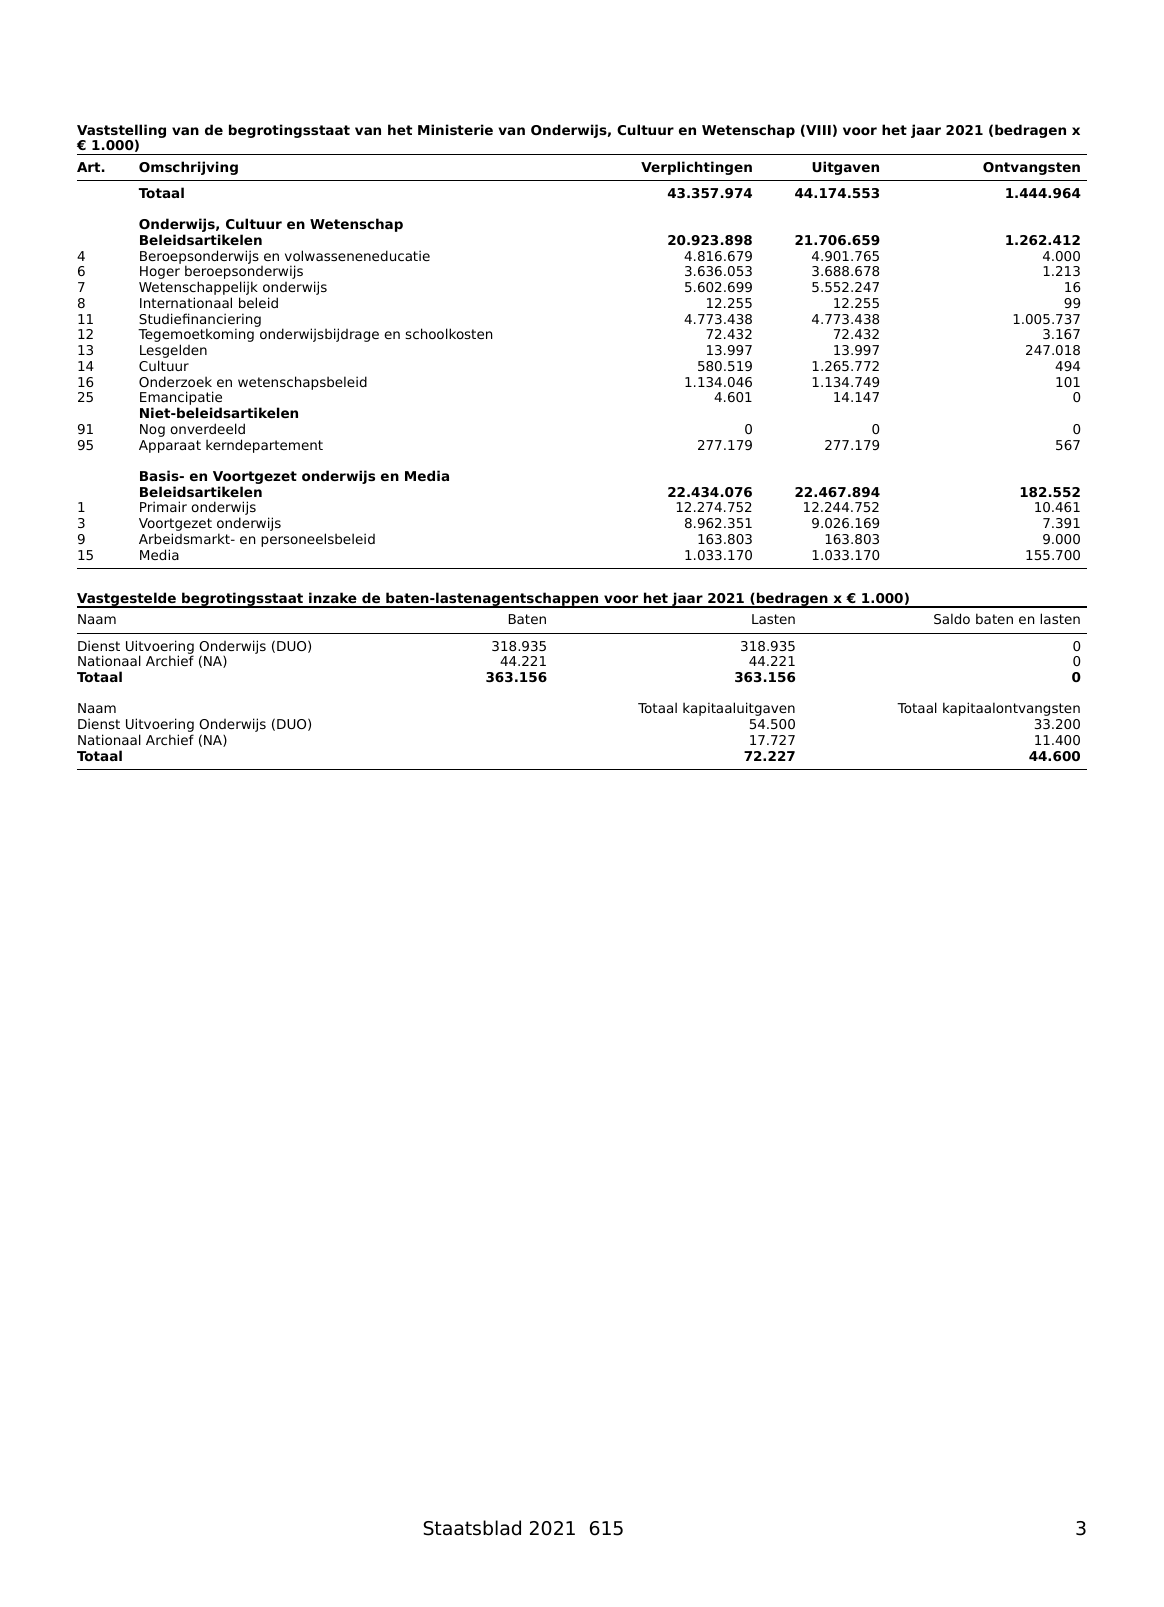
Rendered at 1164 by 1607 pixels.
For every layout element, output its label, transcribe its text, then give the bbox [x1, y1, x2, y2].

table_cell 72.227 [553, 749, 802, 769]
table_cell 0 [802, 654, 1087, 670]
table_cell [133, 453, 592, 469]
table_cell [77, 686, 462, 701]
table_cell 1.005.737 [886, 311, 1087, 327]
table_cell Onderzoek en wetenschapsbeleid [133, 374, 592, 390]
table_cell 15 [77, 548, 133, 568]
table_cell 12.255 [593, 296, 758, 311]
table_cell 5.552.247 [759, 280, 886, 296]
table_cell Uitgaven [759, 155, 886, 180]
table_cell [886, 453, 1087, 469]
table_cell 16 [77, 374, 133, 390]
table_cell 13.997 [759, 343, 886, 359]
table_cell 6 [77, 264, 133, 280]
table_cell 0 [802, 634, 1087, 654]
table_cell Nog onverdeeld [133, 422, 592, 437]
table_cell Nationaal Archief (NA) [77, 654, 462, 670]
table_cell Dienst Uitvoering Onderwijs (DUO) [77, 634, 462, 654]
table_cell Studiefinanciering [133, 311, 592, 327]
table_cell [77, 406, 133, 422]
table_cell Apparaat kerndepartement [133, 437, 592, 453]
table_cell 1.265.772 [759, 359, 886, 374]
table_cell [759, 453, 886, 469]
table_cell Totaal [77, 670, 462, 686]
table_cell [462, 733, 553, 748]
table_cell 3.688.678 [759, 264, 886, 280]
table_cell Beroepsonderwijs en volwasseneneducatie [133, 249, 592, 264]
table_cell [77, 233, 133, 248]
table_cell 4.773.438 [759, 311, 886, 327]
table_cell [886, 469, 1087, 484]
table_cell 155.700 [886, 548, 1087, 568]
table_cell 277.179 [759, 437, 886, 453]
table_cell Wetenschappelijk onderwijs [133, 280, 592, 296]
table_cell 1 [77, 500, 133, 516]
table_cell Verplichtingen [593, 155, 758, 180]
table_cell Baten [462, 608, 553, 633]
table_cell 4.773.438 [593, 311, 758, 327]
table_cell 13 [77, 343, 133, 359]
table_cell 9.000 [886, 532, 1087, 547]
table_cell [462, 686, 553, 701]
table_cell 0 [759, 422, 886, 437]
table_cell Ontvangsten [886, 155, 1087, 180]
table_cell 44.221 [462, 654, 553, 670]
table_cell Tegemoetkoming onderwijsbijdrage en schoolkosten [133, 327, 592, 343]
table_header Vastgestelde begrotingsstaat inzake de baten-lastenagentschappen voor het jaar 2021 (bedragen x € 1.000) [77, 591, 1087, 606]
table_cell [802, 686, 1087, 701]
table_cell 21.706.659 [759, 233, 886, 248]
table_cell 494 [886, 359, 1087, 374]
table_cell 318.935 [462, 634, 553, 654]
table_cell 25 [77, 390, 133, 406]
table_cell Arbeidsmarkt- en personeelsbeleid [133, 532, 592, 547]
table_cell 163.803 [759, 532, 886, 547]
table_cell [77, 453, 133, 469]
table_cell 44.221 [553, 654, 802, 670]
table_cell 5.602.699 [593, 280, 758, 296]
table_cell 277.179 [593, 437, 758, 453]
table_cell Emancipatie [133, 390, 592, 406]
table_cell 1.134.046 [593, 374, 758, 390]
table_cell Naam [77, 701, 462, 717]
table_cell [593, 453, 758, 469]
table_cell 12.255 [759, 296, 886, 311]
table_cell 10.461 [886, 500, 1087, 516]
table_cell 4.816.679 [593, 249, 758, 264]
table_cell [133, 201, 592, 217]
table_cell 8 [77, 296, 133, 311]
table_cell [462, 749, 553, 769]
table_cell 163.803 [593, 532, 758, 547]
table_cell Art. [77, 155, 133, 180]
table_cell Totaal kapitaalontvangsten [802, 701, 1087, 717]
table_cell 44.174.553 [759, 181, 886, 201]
table_cell 14.147 [759, 390, 886, 406]
table_cell Omschrijving [133, 155, 592, 180]
table_cell 4.000 [886, 249, 1087, 264]
table_cell [77, 469, 133, 484]
table_cell 17.727 [553, 733, 802, 748]
table_cell 43.357.974 [593, 181, 758, 201]
table_cell [759, 406, 886, 422]
table_cell 8.962.351 [593, 516, 758, 532]
table_cell [759, 217, 886, 233]
table_cell 44.600 [802, 749, 1087, 769]
table_cell [886, 217, 1087, 233]
table_cell 4.601 [593, 390, 758, 406]
table_cell Lasten [553, 608, 802, 633]
table_cell [593, 406, 758, 422]
table_cell Totaal [77, 749, 462, 769]
table_cell 0 [886, 390, 1087, 406]
table_cell [886, 201, 1087, 217]
table_cell 363.156 [462, 670, 553, 686]
table_cell 11.400 [802, 733, 1087, 748]
table_cell 1.262.412 [886, 233, 1087, 248]
table_cell [759, 201, 886, 217]
table_cell 72.432 [593, 327, 758, 343]
table_cell [462, 717, 553, 733]
table_cell Lesgelden [133, 343, 592, 359]
table_cell Internationaal beleid [133, 296, 592, 311]
table_cell 33.200 [802, 717, 1087, 733]
table_cell 182.552 [886, 485, 1087, 500]
table_cell 99 [886, 296, 1087, 311]
table_cell Niet-beleidsartikelen [133, 406, 592, 422]
table_cell 4 [77, 249, 133, 264]
table_cell [553, 686, 802, 701]
table_cell 22.434.076 [593, 485, 758, 500]
table_cell Hoger beroepsonderwijs [133, 264, 592, 280]
table_cell Totaal [133, 181, 592, 201]
table_cell Saldo baten en lasten [802, 608, 1087, 633]
table_cell 22.467.894 [759, 485, 886, 500]
table_cell [759, 469, 886, 484]
table_cell 9 [77, 532, 133, 547]
table_cell 11 [77, 311, 133, 327]
table_cell Totaal kapitaaluitgaven [553, 701, 802, 717]
table_cell 54.500 [553, 717, 802, 733]
table_cell 3.636.053 [593, 264, 758, 280]
table_cell [77, 201, 133, 217]
table_cell [462, 701, 553, 717]
table_cell Nationaal Archief (NA) [77, 733, 462, 748]
table_cell Beleidsartikelen [133, 485, 592, 500]
table_cell 318.935 [553, 634, 802, 654]
table_cell Onderwijs, Cultuur en Wetenschap [133, 217, 592, 233]
table_cell 7.391 [886, 516, 1087, 532]
table_cell [77, 485, 133, 500]
table_cell 20.923.898 [593, 233, 758, 248]
table_cell Media [133, 548, 592, 568]
table_cell 0 [886, 422, 1087, 437]
table_cell 72.432 [759, 327, 886, 343]
table_cell 12 [77, 327, 133, 343]
table_cell 12.244.752 [759, 500, 886, 516]
table_cell Voortgezet onderwijs [133, 516, 592, 532]
table_cell 4.901.765 [759, 249, 886, 264]
table_cell 1.033.170 [759, 548, 886, 568]
table_cell 13.997 [593, 343, 758, 359]
table_cell 1.213 [886, 264, 1087, 280]
table_cell Dienst Uitvoering Onderwijs (DUO) [77, 717, 462, 733]
table_cell 0 [802, 670, 1087, 686]
table_cell 363.156 [553, 670, 802, 686]
table_cell 14 [77, 359, 133, 374]
table_cell [77, 217, 133, 233]
table_cell 16 [886, 280, 1087, 296]
table_cell 3 [77, 516, 133, 532]
table_cell 247.018 [886, 343, 1087, 359]
table_cell [77, 181, 133, 201]
table_cell Beleidsartikelen [133, 233, 592, 248]
table_cell 95 [77, 437, 133, 453]
table_cell Naam [77, 608, 462, 633]
table_cell 101 [886, 374, 1087, 390]
table_cell 1.033.170 [593, 548, 758, 568]
table_cell 7 [77, 280, 133, 296]
table_cell 567 [886, 437, 1087, 453]
table_cell 0 [593, 422, 758, 437]
table_cell Cultuur [133, 359, 592, 374]
table_cell 12.274.752 [593, 500, 758, 516]
table_cell [593, 217, 758, 233]
table_cell [886, 406, 1087, 422]
table_cell 3.167 [886, 327, 1087, 343]
table_cell Primair onderwijs [133, 500, 592, 516]
table_header Vaststelling van de begrotingsstaat van het Ministerie van Onderwijs, Cultuur en Wetenschap (VIII) voor het jaar 2021 (bedragen x € 1.000) [77, 122, 1087, 154]
table_cell Basis- en Voortgezet onderwijs en Media [133, 469, 592, 484]
table_cell 91 [77, 422, 133, 437]
table_cell 580.519 [593, 359, 758, 374]
table_cell [593, 201, 758, 217]
table_cell 1.444.964 [886, 181, 1087, 201]
table_cell [593, 469, 758, 484]
table_cell 9.026.169 [759, 516, 886, 532]
table_cell 1.134.749 [759, 374, 886, 390]
